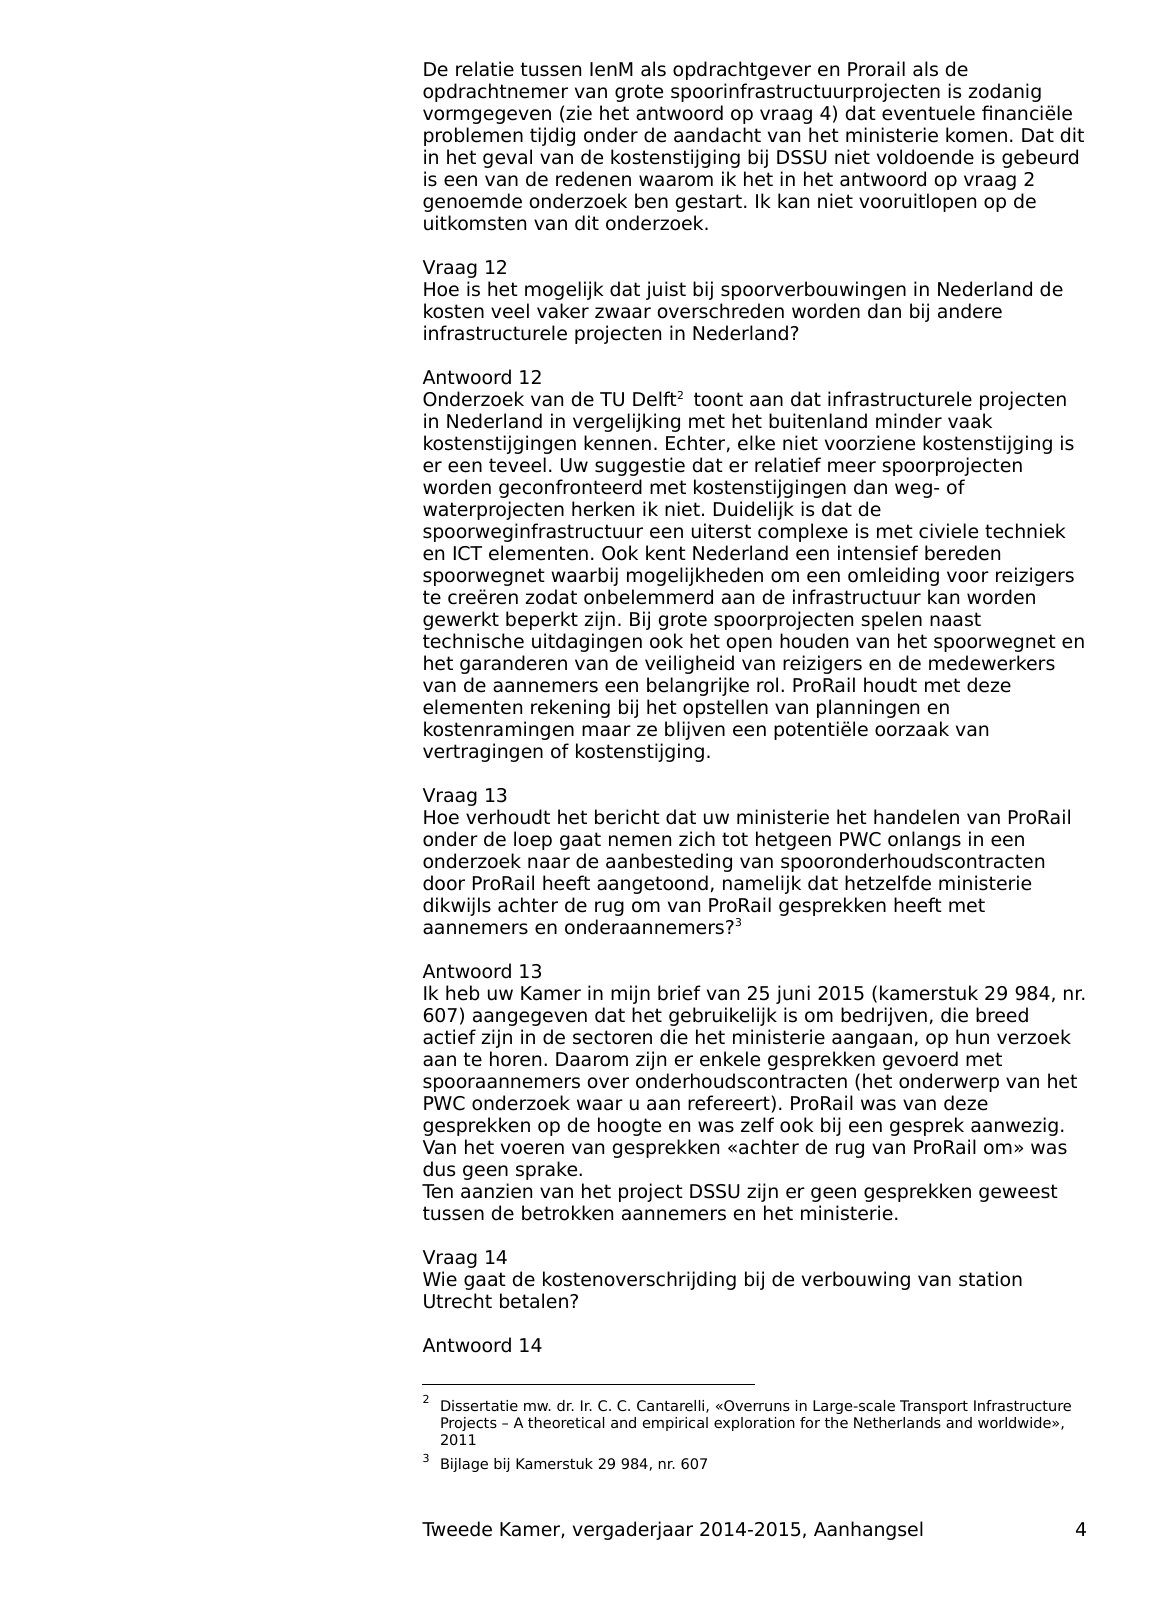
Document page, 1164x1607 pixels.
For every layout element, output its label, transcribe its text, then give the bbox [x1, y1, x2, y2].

text Vraag 12 [422, 257, 1087, 279]
text Hoe is het mogelijk dat juist bij spoorverbouwingen in Nederland de kosten veel vaker zwaar overschreden worden dan bij andere infrastructurele projecten in Nederland? [422, 279, 1087, 345]
text Antwoord 13 [422, 961, 1087, 983]
text Antwoord 12 [422, 367, 1087, 389]
text Ik heb uw Kamer in mijn brief van 25 juni 2015 (kamerstuk 29 984, nr. 607) aangegeven dat het gebruikelijk is om bedrijven, die breed actief zijn in de sectoren die het ministerie aangaan, op hun verzoek aan te horen. Daarom zijn er enkele gesprekken gevoerd met spooraannemers over onderhoudscontracten (het onderwerp van het PWC onderzoek waar u aan refereert). ProRail was van deze gesprekken op de hoogte en was zelf ook bij een gesprek aanwezig. Van het voeren van gesprekken «achter de rug van ProRail om» was dus geen sprake. [422, 983, 1087, 1181]
text Wie gaat de kostenoverschrijding bij de verbouwing van station Utrecht betalen? [422, 1269, 1087, 1313]
text De relatie tussen IenM als opdrachtgever en Prorail als de opdrachtnemer van grote spoorinfrastructuurprojecten is zodanig vormgegeven (zie het antwoord op vraag 4) dat eventuele financiële problemen tijdig onder de aandacht van het ministerie komen. Dat dit in het geval van de kostenstijging bij DSSU niet voldoende is gebeurd is een van de redenen waarom ik het in het antwoord op vraag 2 genoemde onderzoek ben gestart. Ik kan niet vooruitlopen op de uitkomsten van dit onderzoek. [422, 59, 1087, 235]
text Antwoord 14 [422, 1335, 1087, 1357]
text Ten aanzien van het project DSSU zijn er geen gesprekken geweest tussen de betrokken aannemers en het ministerie. [422, 1181, 1087, 1225]
text Hoe verhoudt het bericht dat uw ministerie het handelen van ProRail onder de loep gaat nemen zich tot hetgeen PWC onlangs in een onderzoek naar de aanbesteding van spooronderhoudscontracten door ProRail heeft aangetoond, namelijk dat hetzelfde ministerie dikwijls achter de rug om van ProRail gesprekken heeft met aannemers en onderaannemers? [422, 807, 1087, 939]
text Dissertatie mw. dr. Ir. C. C. Cantarelli, «Overruns in Large-scale Transport Infrastructure Projects – A theoretical and empirical exploration for the Netherlands and worldwide», 2011 [422, 1393, 1087, 1449]
text Onderzoek van de TU Delft toont aan dat infrastructurele projecten in Nederland in vergelijking met het buitenland minder vaak kostenstijgingen kennen. Echter, elke niet voorziene kostenstijging is er een teveel. Uw suggestie dat er relatief meer spoorprojecten worden geconfronteerd met kostenstijgingen dan weg- of waterprojecten herken ik niet. Duidelijk is dat de spoorweginfrastructuur een uiterst complexe is met civiele techniek en ICT elementen. Ook kent Nederland een intensief bereden spoorwegnet waarbij mogelijkheden om een omleiding voor reizigers te creëren zodat onbelemmerd aan de infrastructuur kan worden gewerkt beperkt zijn. Bij grote spoorprojecten spelen naast technische uitdagingen ook het open houden van het spoorwegnet en het garanderen van de veiligheid van reizigers en de medewerkers van de aannemers een belangrijke rol. ProRail houdt met deze elementen rekening bij het opstellen van planningen en kostenramingen maar ze blijven een potentiële oorzaak van vertragingen of kostenstijging. [422, 389, 1087, 763]
text Vraag 13 [422, 785, 1087, 807]
text Vraag 14 [422, 1247, 1087, 1269]
text Bijlage bij Kamerstuk 29 984, nr. 607 [422, 1452, 1087, 1474]
